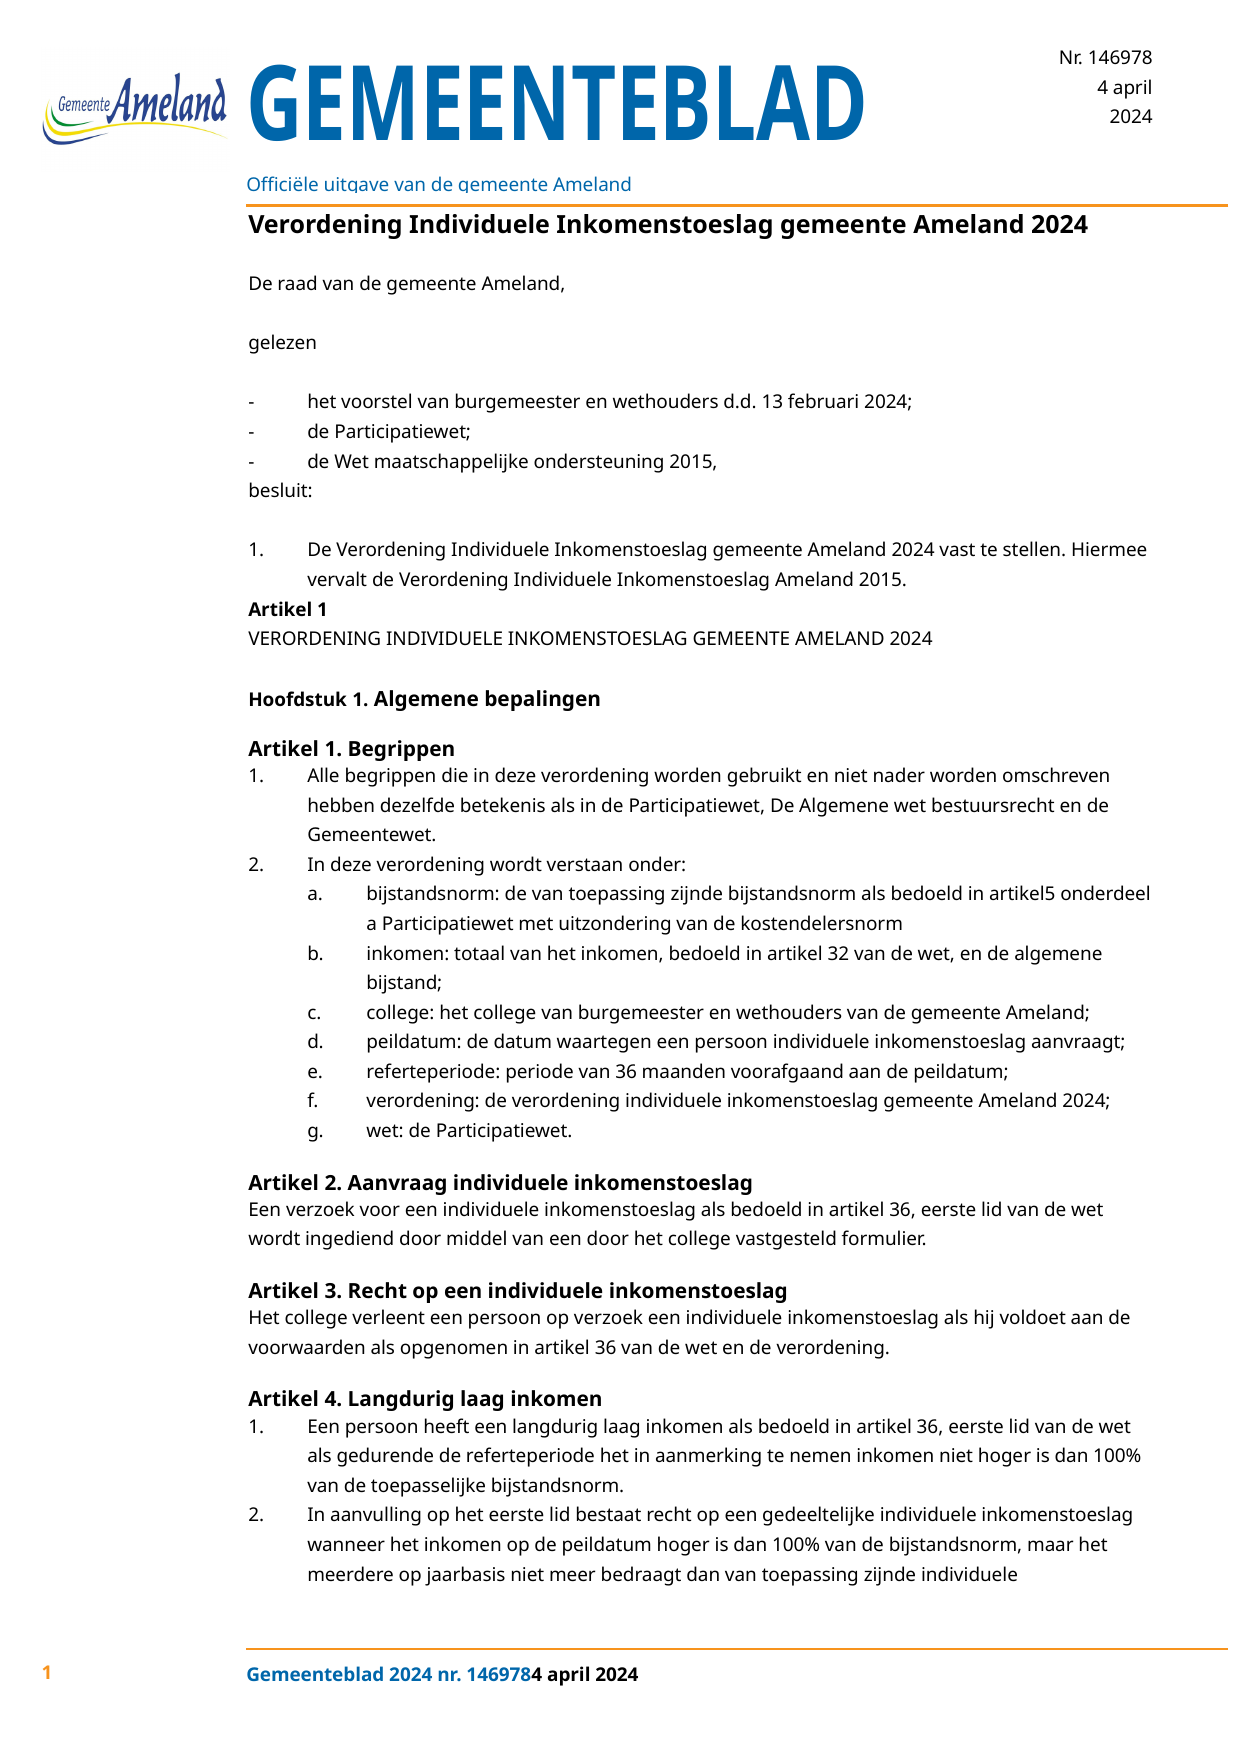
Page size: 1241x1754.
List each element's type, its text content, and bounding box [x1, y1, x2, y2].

text Een verzoek voor een individuele inkomenstoeslag als bedoeld in artikel 36, eerste lid van de wet wordt ingediend door middel van een door het college vastgesteld formulier. [248, 1196, 1152, 1251]
picture [41, 47, 231, 172]
list de Participatiewet; [248, 418, 1152, 444]
text Artikel 2. Aanvraag individuele inkomenstoeslag [248, 1168, 1152, 1196]
list het voorstel van burgemeester en wethouders d.d. 13 februari 2024; [248, 389, 1152, 414]
list verordening: de verordening individuele inkomenstoeslag gemeente Ameland 2024; [307, 1088, 1152, 1113]
list de Wet maatschappelijke ondersteuning 2015, [248, 448, 1152, 473]
text Hoofdstuk 1. Algemene bepalingen [248, 684, 1152, 713]
list inkomen: totaal van het inkomen, bedoeld in artikel 32 van de wet, en de algemene bijstand; [307, 940, 1152, 995]
list college: het college van burgemeester en wethouders van de gemeente Ameland; [307, 999, 1152, 1024]
list In deze verordening wordt verstaan onder: [248, 851, 1152, 877]
list Alle begrippen die in deze verordening worden gebruikt en niet nader worden omschreven hebben dezelfde betekenis als in de Participatiewet, De Algemene wet bestuursrecht en de Gemeentewet. [248, 762, 1152, 847]
list In aanvulling op het eerste lid bestaat recht op een gedeeltelijke individuele inkomenstoeslag wanneer het inkomen op de peildatum hoger is dan 100% van de bijstandsnorm, maar het meerdere op jaarbasis niet meer bedraagt dan van toepassing zijnde individuele [248, 1502, 1152, 1587]
text Artikel 1. Begrippen [248, 734, 1152, 762]
list referteperiode: periode van 36 maanden voorafgaand aan de peildatum; [307, 1058, 1152, 1084]
text Verordening Individuele Inkomenstoeslag gemeente Ameland 2024 [248, 207, 1152, 241]
list Een persoon heeft een langdurig laag inkomen als bedoeld in artikel 36, eerste lid van de wet als gedurende de referteperiode het in aanmerking te nemen inkomen niet hoger is dan 100% van de toepasselijke bijstandsnorm. [248, 1413, 1152, 1498]
list bijstandsnorm: de van toepassing zijnde bijstandsnorm als bedoeld in artikel5 onderdeel a Participatiewet met uitzondering van de kostendelersnorm [307, 881, 1152, 936]
text Artikel 3. Recht op een individuele inkomenstoeslag [248, 1276, 1152, 1304]
text Artikel 1 [248, 596, 1152, 621]
text De raad van de gemeente Ameland, [248, 270, 1152, 296]
list peildatum: de datum waartegen een persoon individuele inkomenstoeslag aanvraagt; [307, 1028, 1152, 1054]
text gelezen [248, 329, 1152, 355]
text Artikel 4. Langdurig laag inkomen [248, 1384, 1152, 1413]
text VERORDENING INDIVIDUELE INKOMENSTOESLAG GEMEENTE AMELAND 2024 [248, 625, 1152, 651]
text Het college verleent een persoon op verzoek een individuele inkomenstoeslag als hij voldoet aan de voorwaarden als opgenomen in artikel 36 van de wet en de verordening. [248, 1304, 1152, 1360]
list wet: de Participatiewet. [307, 1117, 1152, 1143]
text besluit: [248, 477, 1152, 503]
list De Verordening Individuele Inkomenstoeslag gemeente Ameland 2024 vast te stellen. Hiermee vervalt de Verordening Individuele Inkomenstoeslag Ameland 2015. [248, 537, 1152, 592]
